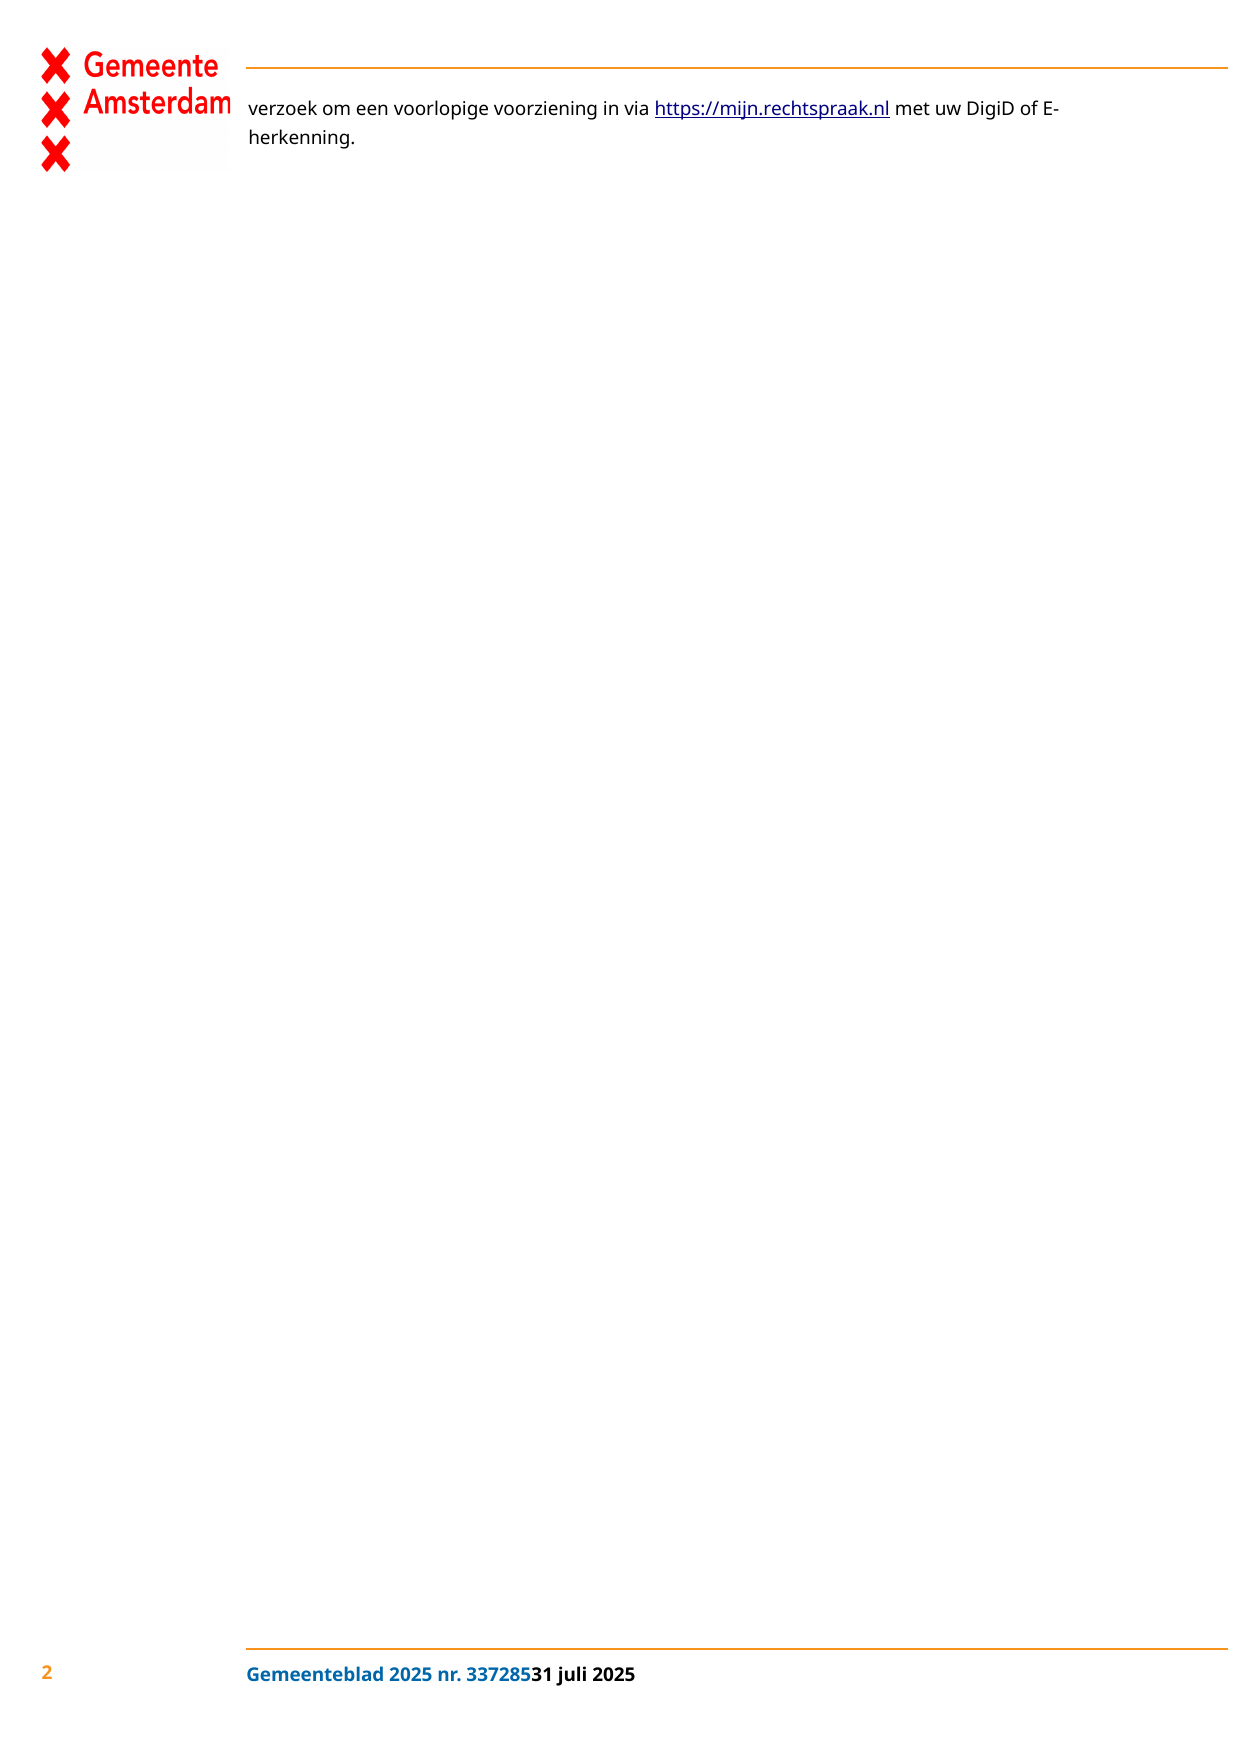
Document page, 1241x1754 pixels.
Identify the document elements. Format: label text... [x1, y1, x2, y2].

text verzoek om een voorlopige voorziening in via https://mijn.rechtspraak.nl met uw DigiD of E-herkenning. [248, 95, 1152, 150]
picture [41, 47, 231, 172]
